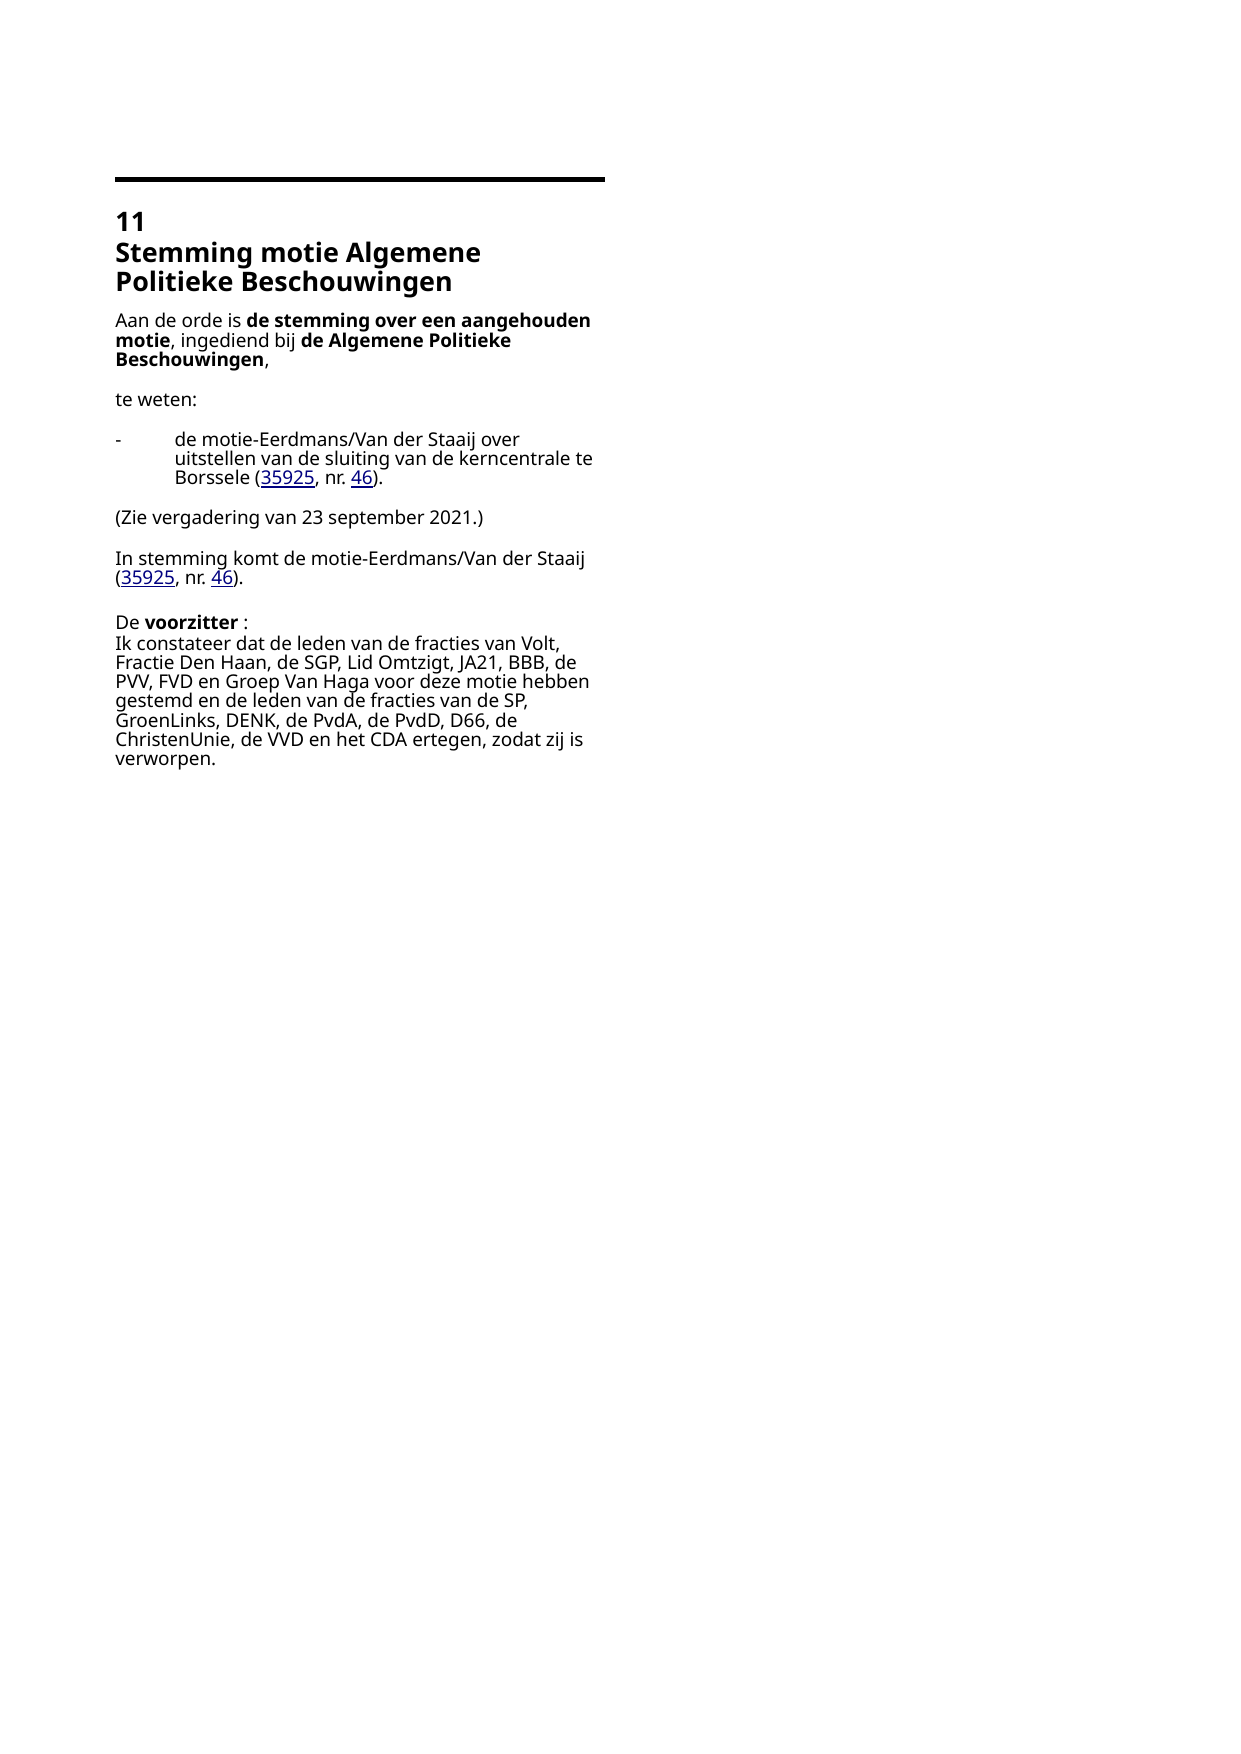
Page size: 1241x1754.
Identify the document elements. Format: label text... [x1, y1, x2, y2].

text Aan de orde is de stemming over een aangehouden motie, ingediend bij de Algemene Politieke Beschouwingen, [115, 312, 605, 370]
text te weten: [115, 391, 605, 410]
list de motie-Eerdmans/Van der Staaij over uitstellen van de sluiting van de kerncentrale te Borssele (35925, nr. 46). [115, 431, 605, 489]
text Stemming motie Algemene Politieke Beschouwingen [115, 239, 605, 312]
text (Zie vergadering van 23 september 2021.) [115, 509, 605, 529]
text Ik constateer dat de leden van de fracties van Volt, Fractie Den Haan, de SGP, Lid Omtzigt, JA21, BBB, de PVV, FVD en Groep Van Haga voor deze motie hebben gestemd en de leden van de fracties van de SP, GroenLinks, DENK, de PvdA, de PvdD, D66, de ChristenUnie, de VVD en het CDA ertegen, zodat zij is verworpen. [115, 634, 605, 769]
text In stemming komt de motie-Eerdmans/Van der Staaij (35925, nr. 46). [115, 549, 605, 588]
text De voorzitter : [115, 609, 605, 634]
text 11 [115, 203, 605, 239]
